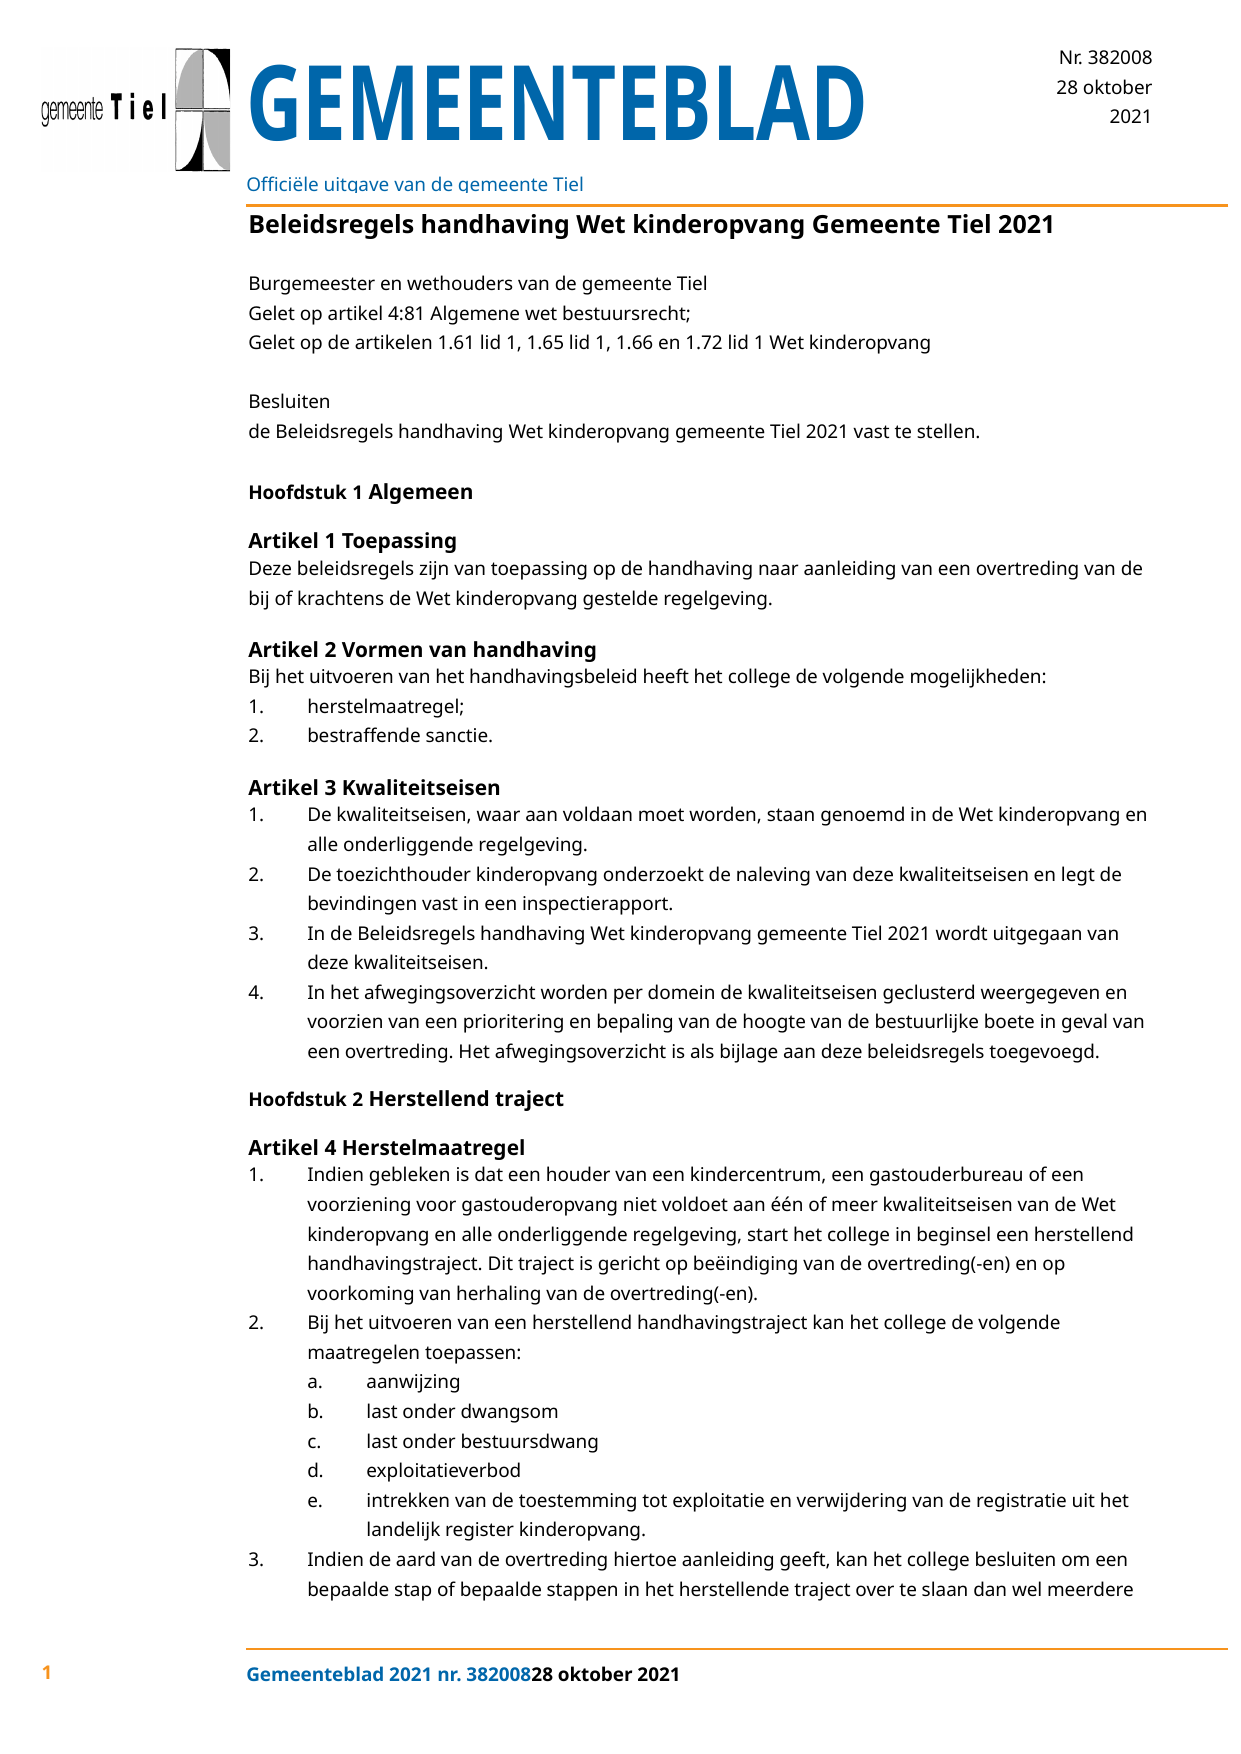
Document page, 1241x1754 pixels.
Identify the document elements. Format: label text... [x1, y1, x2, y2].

list last onder dwangsom [307, 1398, 1152, 1424]
text Artikel 4 Herstelmaatregel [248, 1133, 1152, 1162]
list De toezichthouder kinderopvang onderzoekt de naleving van deze kwaliteitseisen en legt de bevindingen vast in een inspectierapport. [248, 861, 1152, 916]
text Artikel 1 Toepassing [248, 527, 1152, 555]
list In het afwegingsoverzicht worden per domein de kwaliteitseisen geclusterd weergegeven en voorzien van een prioritering en bepaling van de hoogte van de bestuurlijke boete in geval van een overtreding. Het afwegingsoverzicht is als bijlage aan deze beleidsregels toegevoegd. [248, 979, 1152, 1064]
text Besluiten [248, 389, 1152, 414]
text Deze beleidsregels zijn van toepassing op de handhaving naar aanleiding van een overtreding van de bij of krachtens de Wet kinderopvang gestelde regelgeving. [248, 555, 1152, 610]
text Artikel 3 Kwaliteitseisen [248, 773, 1152, 802]
text Bij het uitvoeren van het handhavingsbeleid heeft het college de volgende mogelijkheden: [248, 663, 1152, 689]
list herstelmaatregel; [248, 693, 1152, 719]
text Burgemeester en wethouders van de gemeente Tiel [248, 270, 1152, 296]
list intrekken van de toestemming tot exploitatie en verwijdering van de registratie uit het landelijk register kinderopvang. [307, 1487, 1152, 1542]
list Bij het uitvoeren van een herstellend handhavingstraject kan het college de volgende maatregelen toepassen: [248, 1309, 1152, 1365]
list De kwaliteitseisen, waar aan voldaan moet worden, staan genoemd in de Wet kinderopvang en alle onderliggende regelgeving. [248, 802, 1152, 857]
list exploitatieverbod [307, 1457, 1152, 1483]
text Hoofdstuk 1 Algemeen [248, 477, 1152, 506]
text Artikel 2 Vormen van handhaving [248, 635, 1152, 663]
picture [41, 47, 231, 172]
list Indien gebleken is dat een houder van een kindercentrum, een gastouderbureau of een voorziening voor gastouderopvang niet voldoet aan één of meer kwaliteitseisen van de Wet kinderopvang en alle onderliggende regelgeving, start het college in beginsel een herstellend handhavingstraject. Dit traject is gericht op beëindiging van de overtreding(-en) en op voorkoming van herhaling van de overtreding(-en). [248, 1162, 1152, 1306]
text de Beleidsregels handhaving Wet kinderopvang gemeente Tiel 2021 vast te stellen. [248, 418, 1152, 444]
list aanwijzing [307, 1369, 1152, 1394]
list Indien de aard van de overtreding hiertoe aanleiding geeft, kan het college besluiten om een bepaalde stap of bepaalde stappen in het herstellende traject over te slaan dan wel meerdere [248, 1546, 1152, 1601]
list In de Beleidsregels handhaving Wet kinderopvang gemeente Tiel 2021 wordt uitgegaan van deze kwaliteitseisen. [248, 920, 1152, 975]
text Beleidsregels handhaving Wet kinderopvang Gemeente Tiel 2021 [248, 207, 1152, 241]
text Gelet op artikel 4:81 Algemene wet bestuursrecht; [248, 300, 1152, 326]
text Hoofdstuk 2 Herstellend traject [248, 1084, 1152, 1112]
text Gelet op de artikelen 1.61 lid 1, 1.65 lid 1, 1.66 en 1.72 lid 1 Wet kinderopvang [248, 329, 1152, 355]
list last onder bestuursdwang [307, 1428, 1152, 1453]
list bestraffende sanctie. [248, 723, 1152, 748]
